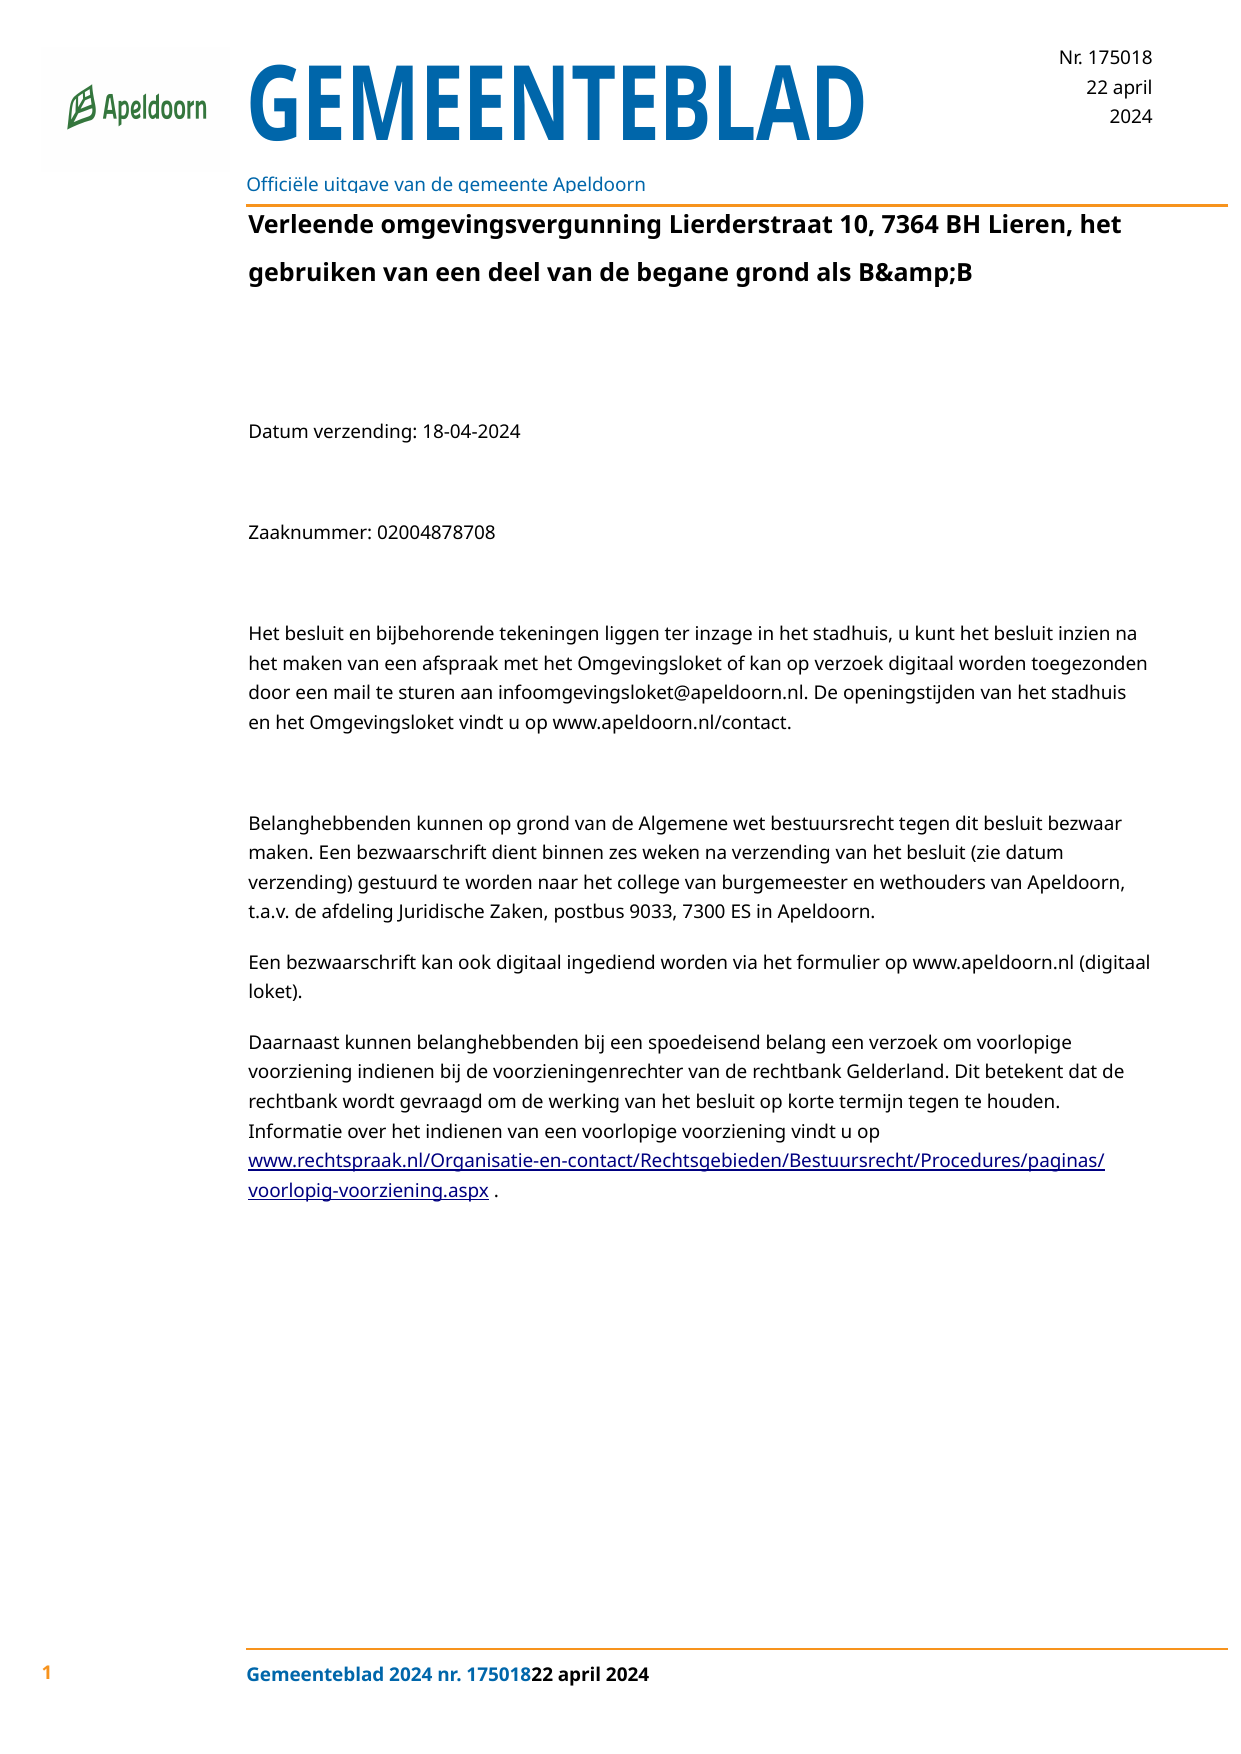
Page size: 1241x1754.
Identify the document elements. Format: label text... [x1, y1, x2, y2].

text Datum verzending: 18-04-2024 [248, 419, 1152, 444]
text Daarnaast kunnen belanghebbenden bij een spoedeisend belang een verzoek om voorlopige voorziening indienen bij de voorzieningenrechter van de rechtbank Gelderland. Dit betekent dat de rechtbank wordt gevraagd om de werking van het besluit op korte termijn tegen te houden. Informatie over het indienen van een voorlopige voorziening vindt u op www.rechtspraak.nl/Organisatie-en-contact/Rechtsgebieden/Bestuursrecht/Procedures/paginas/voorlopig-voorziening.aspx . [248, 1029, 1152, 1203]
text Zaaknummer: 02004878708 [248, 519, 1152, 545]
text Een bezwaarschrift kan ook digitaal ingediend worden via het formulier op www.apeldoorn.nl (digitaal loket). [248, 949, 1152, 1004]
text Het besluit en bijbehorende tekeningen liggen ter inzage in het stadhuis, u kunt het besluit inzien na het maken van een afspraak met het Omgevingsloket of kan op verzoek digitaal worden toegezonden door een mail te sturen aan infoomgevingsloket@apeldoorn.nl. De openingstijden van het stadhuis en het Omgevingsloket vindt u op www.apeldoorn.nl/contact. [248, 620, 1152, 735]
picture [41, 47, 231, 172]
text Verleende omgevingsvergunning Lierderstraat 10, 7364 BH Lieren, het gebruiken van een deel van de begane grond als B&amp;B [248, 207, 1152, 288]
text Belanghebbenden kunnen op grond van de Algemene wet bestuursrecht tegen dit besluit bezwaar maken. Een bezwaarschrift dient binnen zes weken na verzending van het besluit (zie datum verzending) gestuurd te worden naar het college van burgemeester en wethouders van Apeldoorn, t.a.v. de afdeling Juridische Zaken, postbus 9033, 7300 ES in Apeldoorn. [248, 810, 1152, 924]
